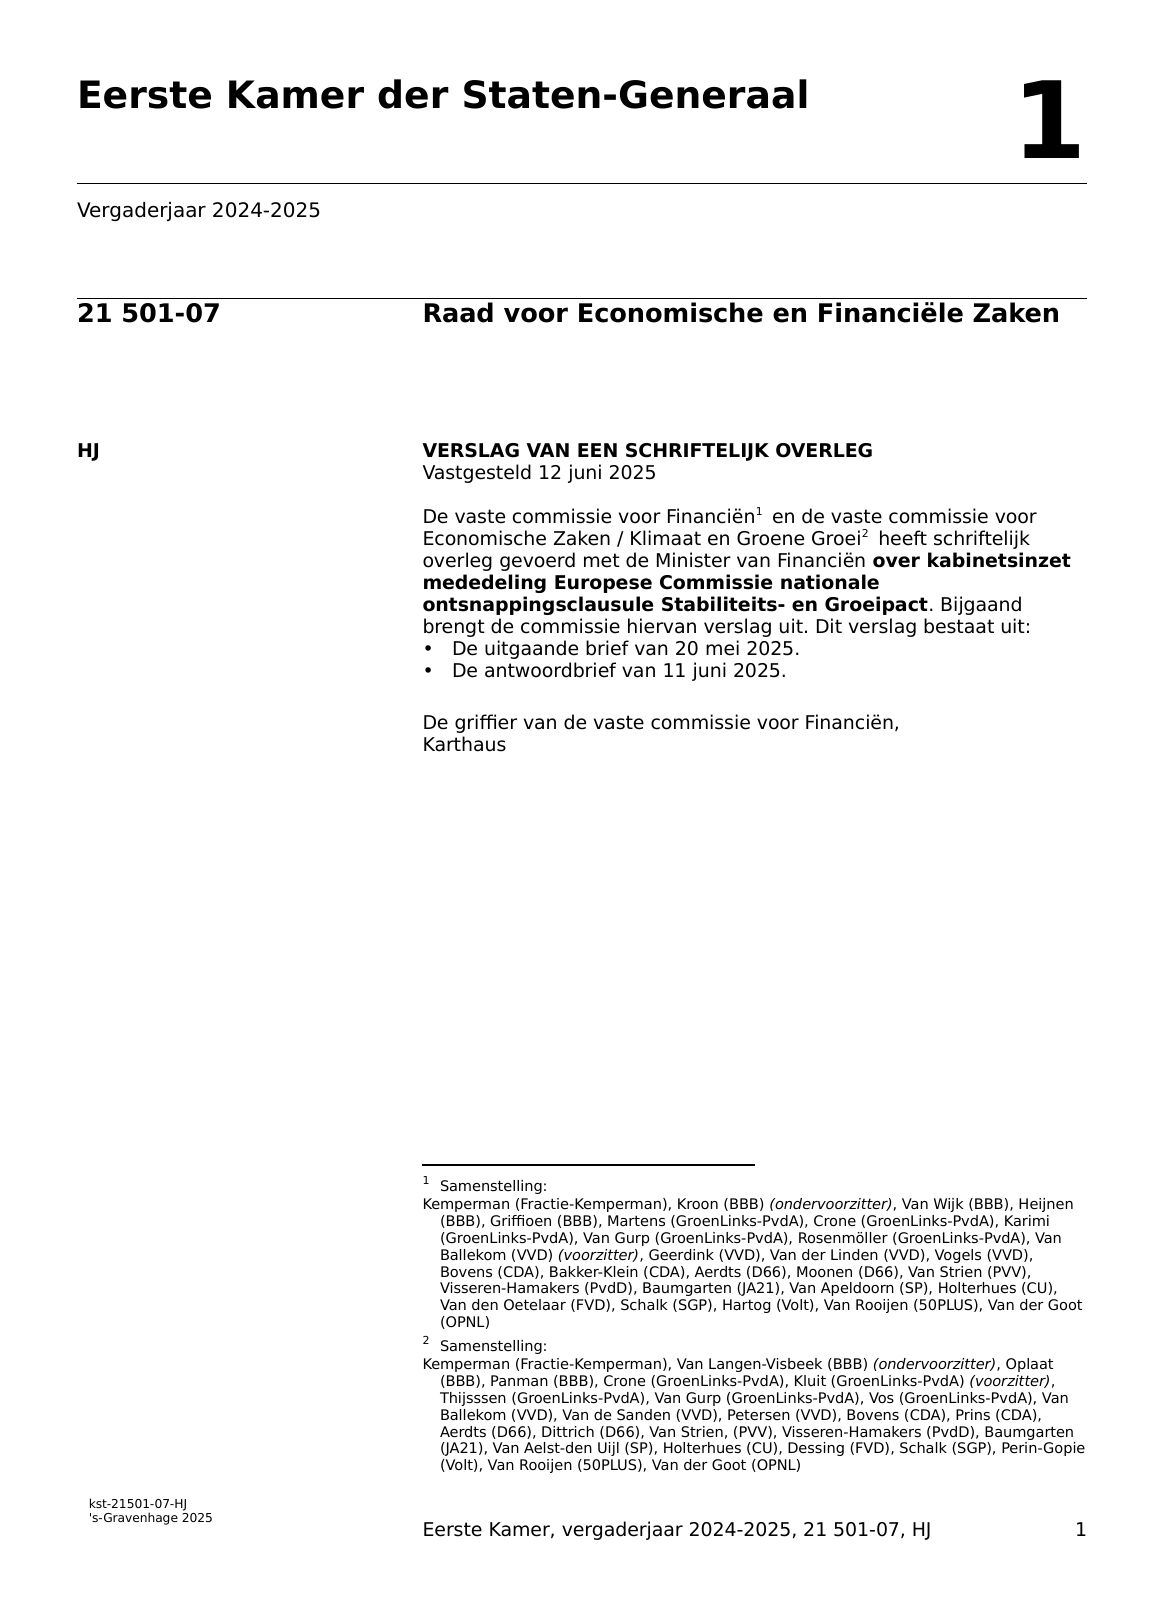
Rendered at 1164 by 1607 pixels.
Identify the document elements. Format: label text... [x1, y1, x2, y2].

subtitle HJ VERSLAG VAN EEN SCHRIFTELIJK OVERLEG [77, 440, 1087, 462]
text kst-21501-07-HJ [88, 1497, 323, 1511]
table_cell Vergaderjaar 2024-2025 [77, 184, 1087, 298]
subtitle 21 501-07 Raad voor Economische en Financiële Zaken [77, 299, 1087, 329]
table_header 1 [886, 59, 1087, 183]
text Samenstelling: [422, 1174, 1087, 1196]
table_header Eerste Kamer der Staten-Generaal [77, 59, 886, 183]
text 's-Gravenhage 2025 [88, 1511, 323, 1525]
text Samenstelling: [422, 1334, 1087, 1356]
text Kemperman (Fractie-Kemperman), Kroon (BBB) (ondervoorzitter), Van Wijk (BBB), Heijnen (BBB), Griffioen (BBB), Martens (GroenLinks-PvdA), Crone (GroenLinks-PvdA), Karimi (GroenLinks-PvdA), Van Gurp (GroenLinks-PvdA), Rosenmöller (GroenLinks-PvdA), Van Ballekom (VVD) (voorzitter), Geerdink (VVD), Van der Linden (VVD), Vogels (VVD), Bovens (CDA), Bakker-Klein (CDA), Aerdts (D66), Moonen (D66), Van Strien (PVV), Visseren-Hamakers (PvdD), Baumgarten (JA21), Van Apeldoorn (SP), Holterhues (CU), Van den Oetelaar (FVD), Schalk (SGP), Hartog (Volt), Van Rooijen (50PLUS), Van der Goot (OPNL) [422, 1196, 1087, 1331]
text • De antwoordbrief van 11 juni 2025. [422, 660, 1087, 682]
text De griffier van de vaste commissie voor Financiën, Karthaus [422, 712, 1087, 756]
text • De uitgaande brief van 20 mei 2025. [422, 638, 1087, 660]
text Kemperman (Fractie-Kemperman), Van Langen-Visbeek (BBB) (ondervoorzitter), Oplaat (BBB), Panman (BBB), Crone (GroenLinks-PvdA), Kluit (GroenLinks-PvdA) (voorzitter), Thijsssen (GroenLinks-PvdA), Van Gurp (GroenLinks-PvdA), Vos (GroenLinks-PvdA), Van Ballekom (VVD), Van de Sanden (VVD), Petersen (VVD), Bovens (CDA), Prins (CDA), Aerdts (D66), Dittrich (D66), Van Strien, (PVV), Visseren-Hamakers (PvdD), Baumgarten (JA21), Van Aelst-den Uijl (SP), Holterhues (CU), Dessing (FVD), Schalk (SGP), Perin-Gopie (Volt), Van Rooijen (50PLUS), Van der Goot (OPNL) [422, 1356, 1087, 1474]
text Vastgesteld 12 juni 2025 [422, 462, 1087, 484]
text De vaste commissie voor Financiën en de vaste commissie voor Economische Zaken / Klimaat en Groene Groei heeft schriftelijk overleg gevoerd met de Minister van Financiën over kabinetsinzet mededeling Europese Commissie nationale ontsnappingsclausule Stabiliteits- en Groeipact. Bijgaand brengt de commissie hiervan verslag uit. Dit verslag bestaat uit: [422, 506, 1087, 638]
